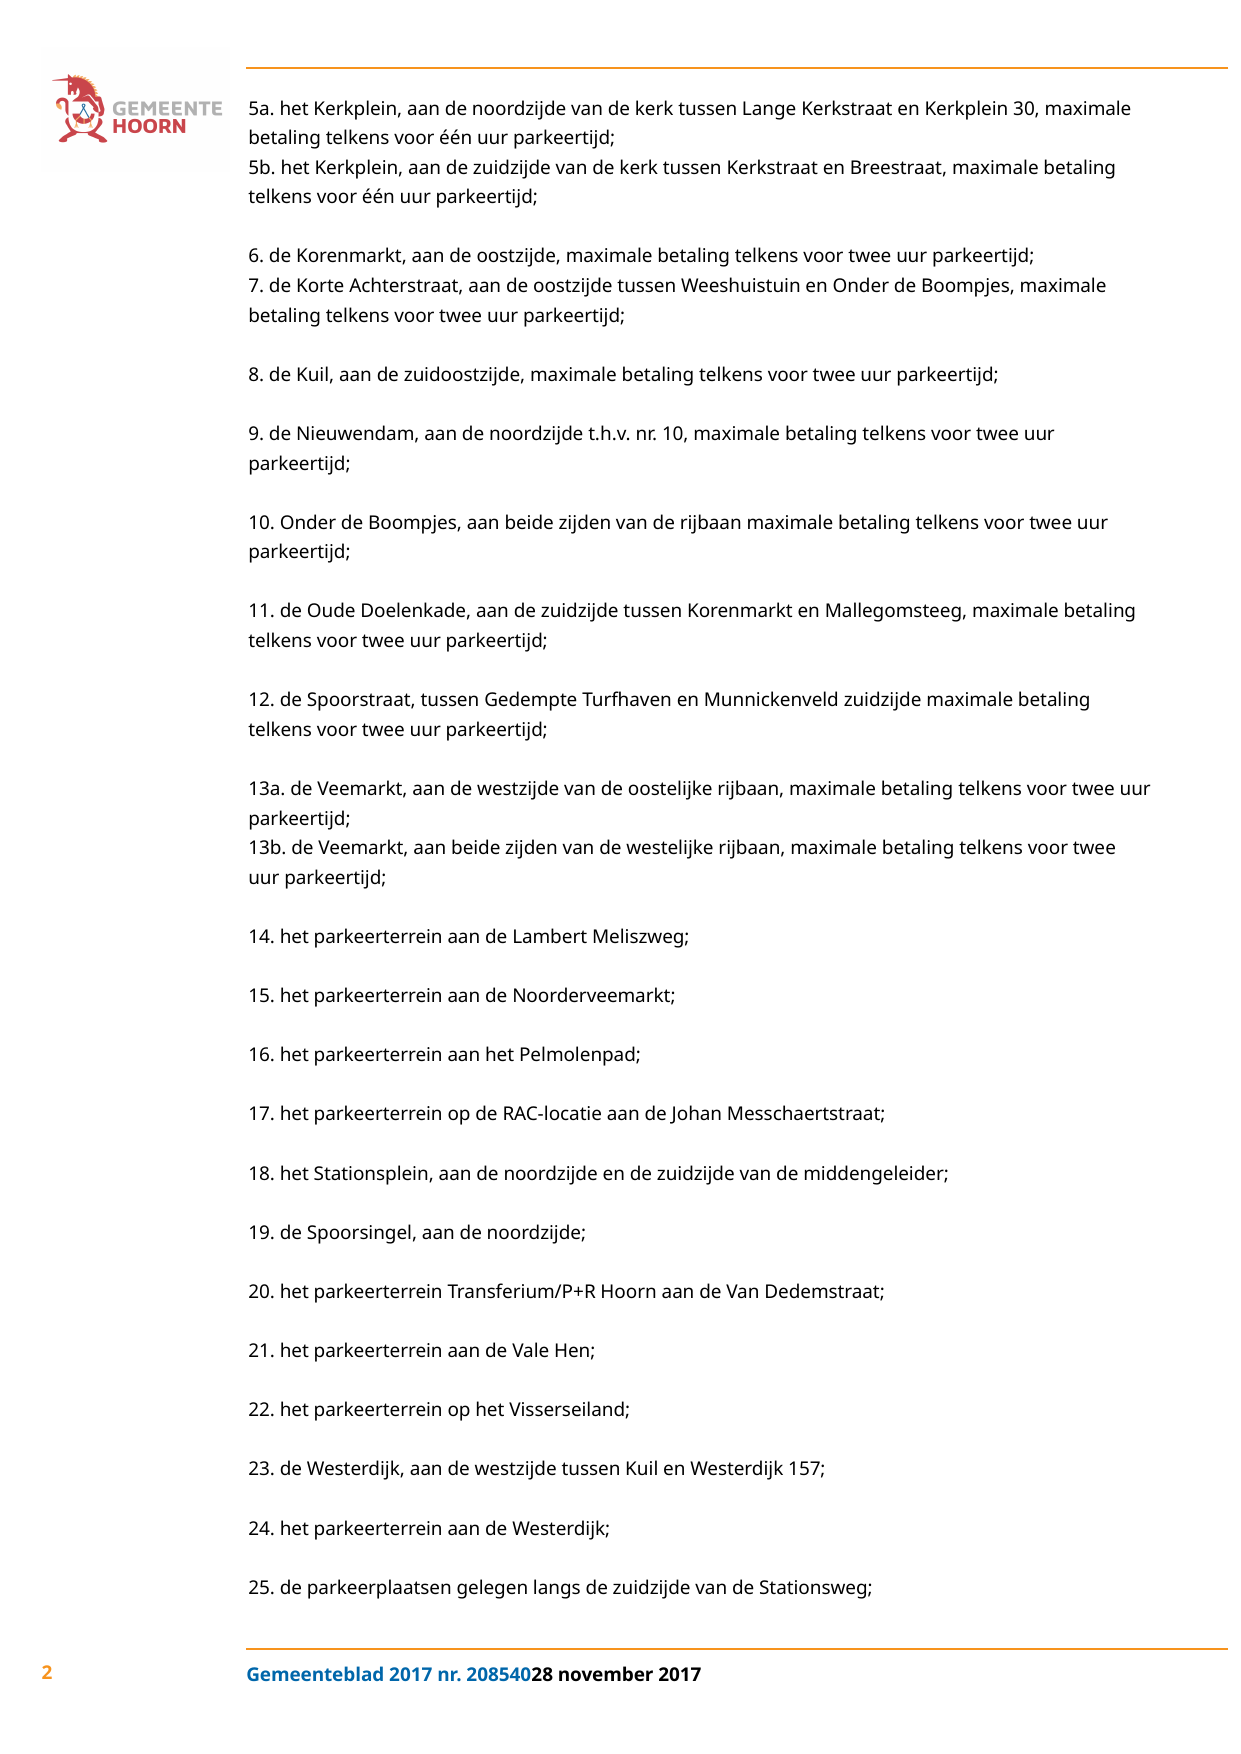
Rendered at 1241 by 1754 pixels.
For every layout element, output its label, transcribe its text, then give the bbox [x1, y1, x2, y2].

text 6. de Korenmarkt, aan de oostzijde, maximale betaling telkens voor twee uur parkeertijd; [248, 243, 1152, 268]
text 16. het parkeerterrein aan het Pelmolenpad; [248, 1041, 1152, 1067]
text 8. de Kuil, aan de zuidoostzijde, maximale betaling telkens voor twee uur parkeertijd; [248, 361, 1152, 387]
text 25. de parkeerplaatsen gelegen langs de zuidzijde van de Stationsweg; [248, 1574, 1152, 1600]
text 13b. de Veemarkt, aan beide zijden van de westelijke rijbaan, maximale betaling telkens voor twee uur parkeertijd; [248, 834, 1152, 890]
text 20. het parkeerterrein Transferium/P+R Hoorn aan de Van Dedemstraat; [248, 1278, 1152, 1304]
text 22. het parkeerterrein op het Visserseiland; [248, 1396, 1152, 1422]
text 13a. de Veemarkt, aan de westzijde van de oostelijke rijbaan, maximale betaling telkens voor twee uur parkeertijd; [248, 775, 1152, 831]
text 21. het parkeerterrein aan de Vale Hen; [248, 1337, 1152, 1363]
text 5a. het Kerkplein, aan de noordzijde van de kerk tussen Lange Kerkstraat en Kerkplein 30, maximale betaling telkens voor één uur parkeertijd; [248, 95, 1152, 150]
text 5b. het Kerkplein, aan de zuidzijde van de kerk tussen Kerkstraat en Breestraat, maximale betaling telkens voor één uur parkeertijd; [248, 154, 1152, 209]
text 18. het Stationsplein, aan de noordzijde en de zuidzijde van de middengeleider; [248, 1160, 1152, 1186]
text 9. de Nieuwendam, aan de noordzijde t.h.v. nr. 10, maximale betaling telkens voor twee uur parkeertijd; [248, 420, 1152, 476]
text 17. het parkeerterrein op de RAC-locatie aan de Johan Messchaertstraat; [248, 1101, 1152, 1126]
text 19. de Spoorsingel, aan de noordzijde; [248, 1219, 1152, 1245]
text 11. de Oude Doelenkade, aan de zuidzijde tussen Korenmarkt en Mallegomsteeg, maximale betaling telkens voor twee uur parkeertijd; [248, 598, 1152, 653]
text 12. de Spoorstraat, tussen Gedempte Turfhaven en Munnickenveld zuidzijde maximale betaling telkens voor twee uur parkeertijd; [248, 686, 1152, 742]
text 14. het parkeerterrein aan de Lambert Meliszweg; [248, 923, 1152, 949]
text 15. het parkeerterrein aan de Noorderveemarkt; [248, 982, 1152, 1008]
text 7. de Korte Achterstraat, aan de oostzijde tussen Weeshuistuin en Onder de Boompjes, maximale betaling telkens voor twee uur parkeertijd; [248, 272, 1152, 328]
picture [41, 47, 231, 172]
text 10. Onder de Boompjes, aan beide zijden van de rijbaan maximale betaling telkens voor twee uur parkeertijd; [248, 509, 1152, 564]
text 23. de Westerdijk, aan de westzijde tussen Kuil en Westerdijk 157; [248, 1456, 1152, 1481]
text 24. het parkeerterrein aan de Westerdijk; [248, 1515, 1152, 1541]
